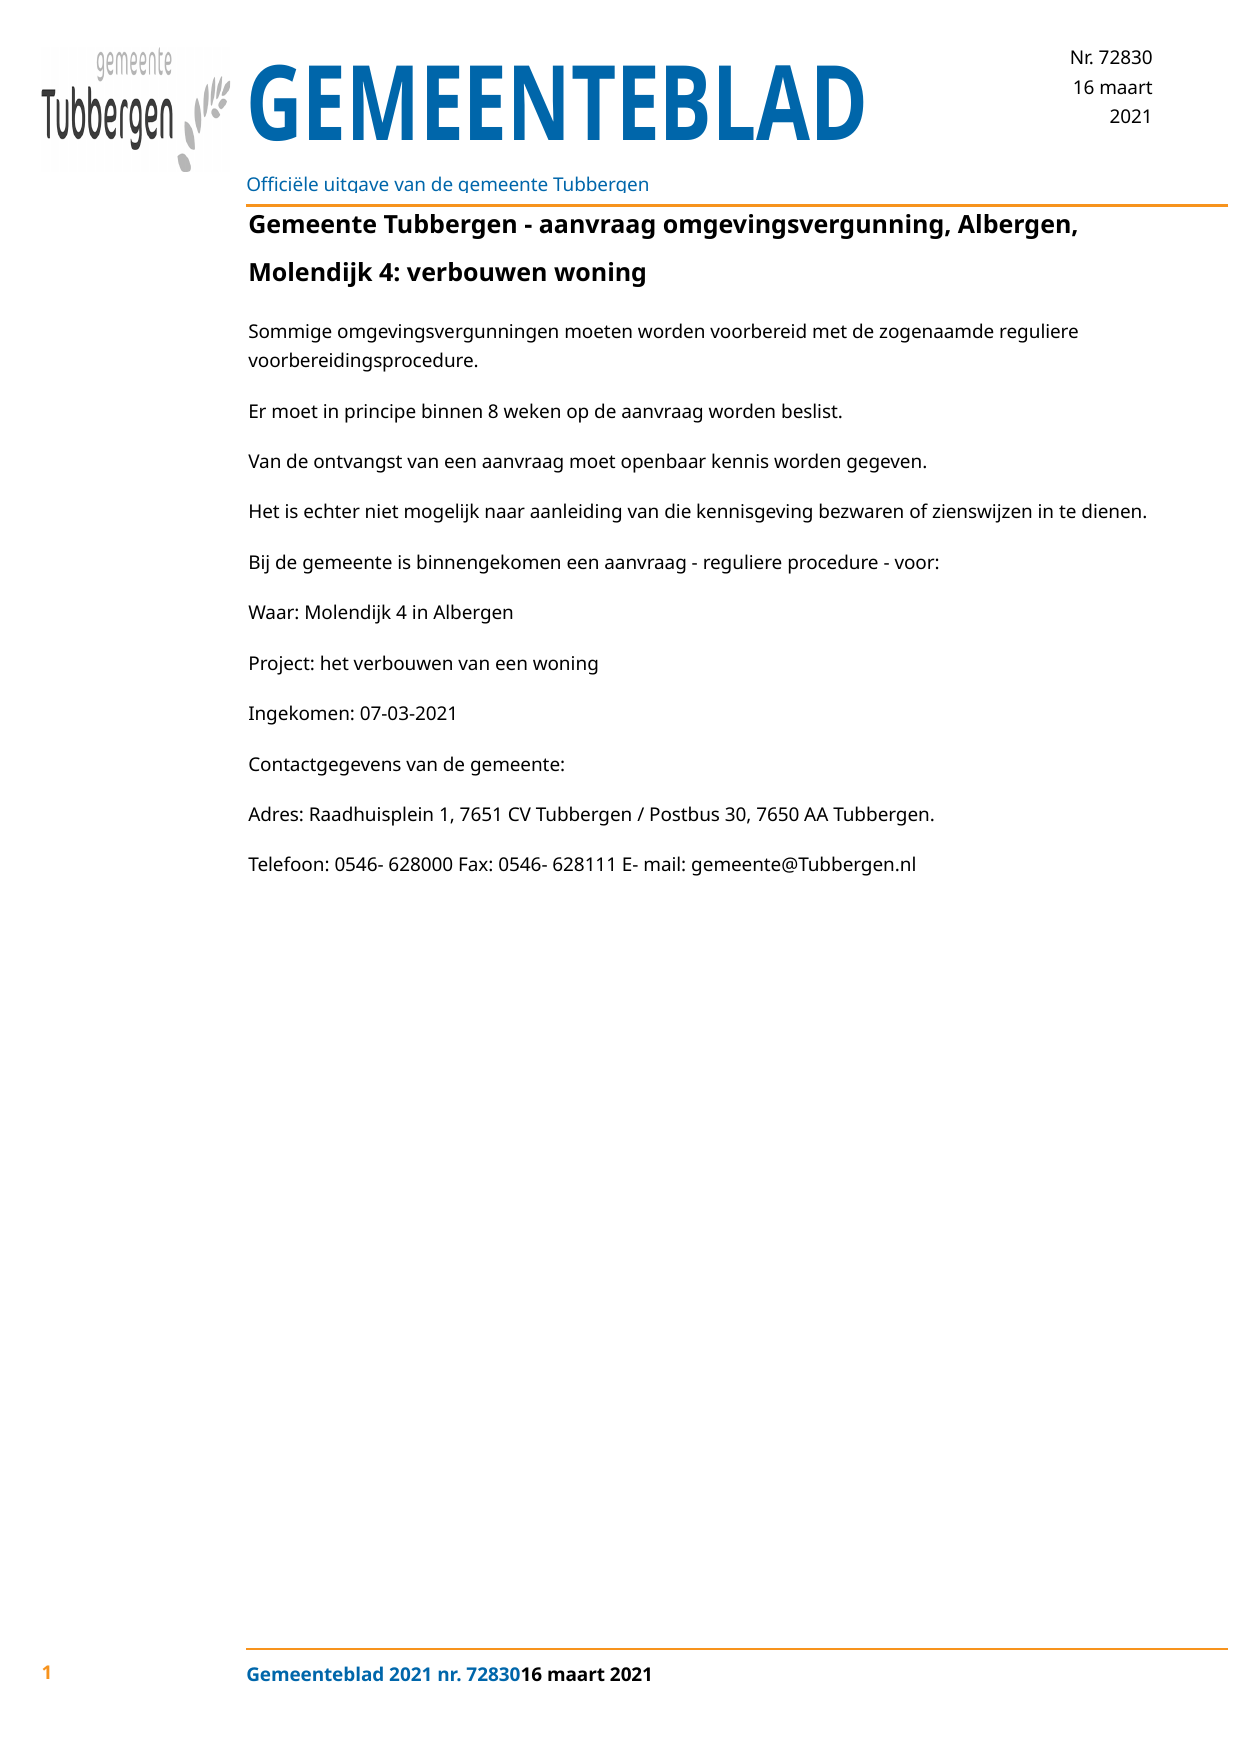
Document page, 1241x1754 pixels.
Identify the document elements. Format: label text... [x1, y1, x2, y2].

picture [41, 47, 231, 172]
text Gemeente Tubbergen - aanvraag omgevingsvergunning, Albergen, Molendijk 4: verbouwen woning [248, 207, 1152, 288]
text Bij de gemeente is binnengekomen een aanvraag - reguliere procedure - voor: [248, 549, 1152, 575]
text Ingekomen: 07-03-2021 [248, 700, 1152, 726]
text Telefoon: 0546- 628000 Fax: 0546- 628111 E- mail: gemeente@Tubbergen.nl [248, 852, 1152, 877]
text Contactgegevens van de gemeente: [248, 751, 1152, 777]
text Sommige omgevingsvergunningen moeten worden voorbereid met de zogenaamde reguliere voorbereidingsprocedure. [248, 318, 1152, 373]
text Project: het verbouwen van een woning [248, 650, 1152, 676]
text Het is echter niet mogelijk naar aanleiding van die kennisgeving bezwaren of zienswijzen in te dienen. [248, 499, 1152, 524]
text Van de ontvangst van een aanvraag moet openbaar kennis worden gegeven. [248, 448, 1152, 474]
text Adres: Raadhuisplein 1, 7651 CV Tubbergen / Postbus 30, 7650 AA Tubbergen. [248, 801, 1152, 827]
text Waar: Molendijk 4 in Albergen [248, 599, 1152, 625]
text Er moet in principe binnen 8 weken op de aanvraag worden beslist. [248, 398, 1152, 424]
